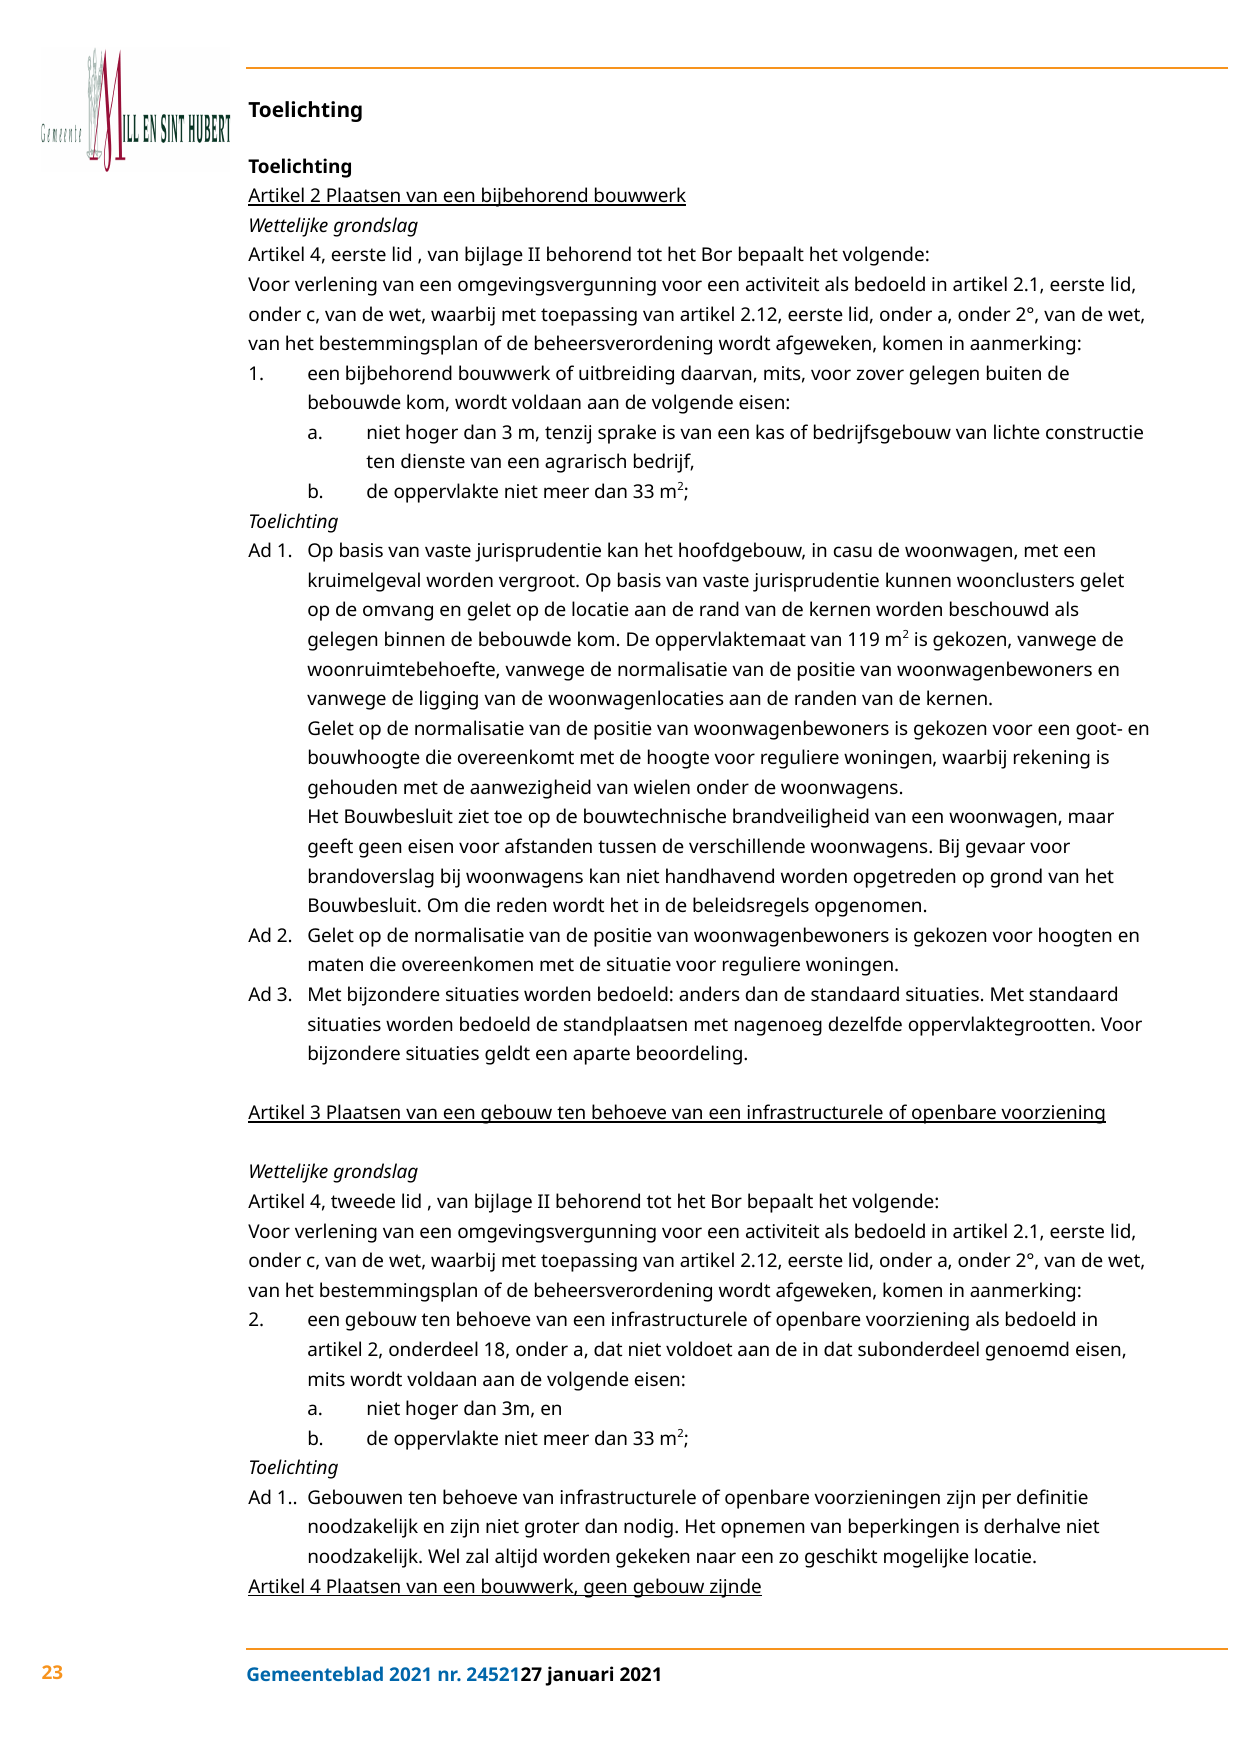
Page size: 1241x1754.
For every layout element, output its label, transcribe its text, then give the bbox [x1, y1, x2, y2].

list Het Bouwbesluit ziet toe op de bouwtechnische brandveiligheid van een woonwagen, maar geeft geen eisen voor afstanden tussen de verschillende woonwagens. Bij gevaar voor brandoverslag bij woonwagens kan niet handhavend worden opgetreden op grond van het Bouwbesluit. Om die reden wordt het in de beleidsregels opgenomen. [248, 804, 1152, 918]
text Toelichting [248, 1454, 1152, 1480]
text Artikel 3 Plaatsen van een gebouw ten behoeve van een infrastructurele of openbare voorziening [248, 1099, 1152, 1125]
text Toelichting [248, 95, 1152, 123]
list niet hoger dan 3 m, tenzij sprake is van een kas of bedrijfsgebouw van lichte constructie ten dienste van een agrarisch bedrijf, [307, 419, 1152, 474]
text Toelichting [248, 153, 1152, 179]
list een bijbehorend bouwwerk of uitbreiding daarvan, mits, voor zover gelegen buiten de bebouwde kom, wordt voldaan aan de volgende eisen: [248, 360, 1152, 415]
list Gelet op de normalisatie van de positie van woonwagenbewoners is gekozen voor hoogten en maten die overeenkomen met de situatie voor reguliere woningen. [248, 922, 1152, 977]
text Artikel 4, tweede lid , van bijlage II behorend tot het Bor bepaalt het volgende: [248, 1188, 1152, 1214]
text Toelichting [248, 508, 1152, 534]
text Voor verlening van een omgevingsvergunning voor een activiteit als bedoeld in artikel 2.1, eerste lid, onder c, van de wet, waarbij met toepassing van artikel 2.12, eerste lid, onder a, onder 2°, van de wet, van het bestemmingsplan of de beheersverordening wordt afgeweken, komen in aanmerking: [248, 271, 1152, 356]
picture [41, 47, 231, 172]
text Artikel 2 Plaatsen van een bijbehorend bouwwerk [248, 182, 1152, 208]
list Gebouwen ten behoeve van infrastructurele of openbare voorzieningen zijn per definitie noodzakelijk en zijn niet groter dan nodig. Het opnemen van beperkingen is derhalve niet noodzakelijk. Wel zal altijd worden gekeken naar een zo geschikt mogelijke locatie. [248, 1484, 1152, 1569]
list Op basis van vaste jurisprudentie kan het hoofdgebouw, in casu de woonwagen, met een kruimelgeval worden vergroot. Op basis van vaste jurisprudentie kunnen woonclusters gelet op de omvang en gelet op de locatie aan de rand van de kernen worden beschouwd als gelegen binnen de bebouwde kom. De oppervlaktemaat van 119 m2 is gekozen, vanwege de woonruimtebehoefte, vanwege de normalisatie van de positie van woonwagenbewoners en vanwege de ligging van de woonwagenlocaties aan de randen van de kernen. [248, 537, 1152, 711]
text Voor verlening van een omgevingsvergunning voor een activiteit als bedoeld in artikel 2.1, eerste lid, onder c, van de wet, waarbij met toepassing van artikel 2.12, eerste lid, onder a, onder 2°, van de wet, van het bestemmingsplan of de beheersverordening wordt afgeweken, komen in aanmerking: [248, 1218, 1152, 1303]
text Wettelijke grondslag [248, 1159, 1152, 1184]
list Gelet op de normalisatie van de positie van woonwagenbewoners is gekozen voor een goot- en bouwhoogte die overeenkomt met de hoogte voor reguliere woningen, waarbij rekening is gehouden met de aanwezigheid van wielen onder de woonwagens. [248, 715, 1152, 800]
list Met bijzondere situaties worden bedoeld: anders dan de standaard situaties. Met standaard situaties worden bedoeld de standplaatsen met nagenoeg dezelfde oppervlaktegrootten. Voor bijzondere situaties geldt een aparte beoordeling. [248, 981, 1152, 1066]
list de oppervlakte niet meer dan 33 m2; [307, 478, 1152, 504]
text Wettelijke grondslag [248, 212, 1152, 238]
list de oppervlakte niet meer dan 33 m2; [307, 1425, 1152, 1451]
list een gebouw ten behoeve van een infrastructurele of openbare voorziening als bedoeld in artikel 2, onderdeel 18, onder a, dat niet voldoet aan de in dat subonderdeel genoemd eisen, mits wordt voldaan aan de volgende eisen: [248, 1307, 1152, 1392]
text Artikel 4, eerste lid , van bijlage II behorend tot het Bor bepaalt het volgende: [248, 242, 1152, 267]
text Artikel 4 Plaatsen van een bouwwerk, geen gebouw zijnde [248, 1573, 1152, 1599]
list niet hoger dan 3m, en [307, 1395, 1152, 1421]
